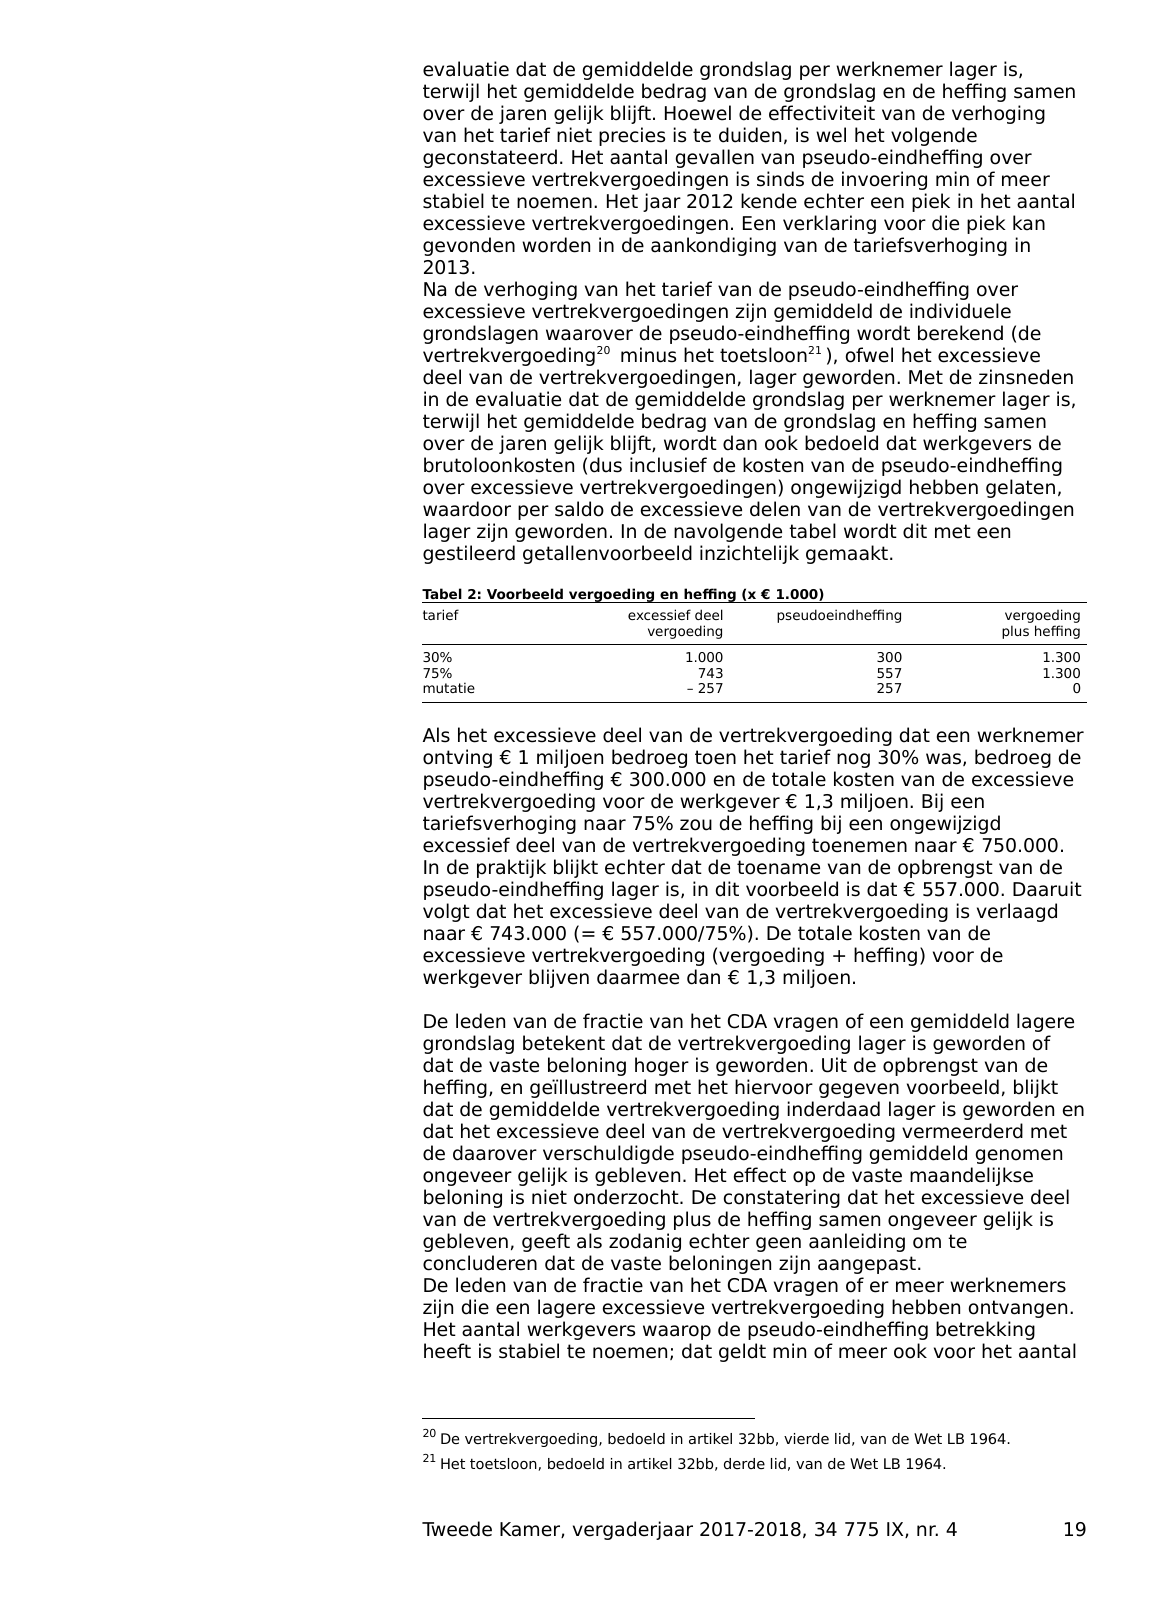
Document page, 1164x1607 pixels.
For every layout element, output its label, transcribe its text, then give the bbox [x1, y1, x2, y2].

table_cell 1.300 [908, 666, 1087, 681]
table_cell 743 [551, 666, 729, 681]
table_cell 557 [729, 666, 908, 681]
table_cell 1.300 [908, 645, 1087, 666]
table_cell excessief deel vergoeding [551, 603, 729, 644]
table_cell 75% [422, 666, 551, 681]
table_cell 257 [729, 681, 908, 702]
table_cell 300 [729, 645, 908, 666]
table_header Tabel 2: Voorbeeld vergoeding en heffing (x € 1.000) [422, 586, 1087, 602]
text Na de verhoging van het tarief van de pseudo-eindheffing over excessieve vertrekvergoedingen zijn gemiddeld de individuele grondslagen waarover de pseudo-eindheffing wordt berekend (de vertrekvergoeding minus het toetsloon), ofwel het excessieve deel van de vertrekvergoedingen, lager geworden. Met de zinsneden in de evaluatie dat de gemiddelde grondslag per werknemer lager is, terwijl het gemiddelde bedrag van de grondslag en heffing samen over de jaren gelijk blijft, wordt dan ook bedoeld dat werkgevers de brutoloonkosten (dus inclusief de kosten van de pseudo-eindheffing over excessieve vertrekvergoedingen) ongewijzigd hebben gelaten, waardoor per saldo de excessieve delen van de vertrekvergoedingen lager zijn geworden. In de navolgende tabel wordt dit met een gestileerd getallenvoorbeeld inzichtelijk gemaakt. [422, 279, 1087, 564]
text De vertrekvergoeding, bedoeld in artikel 32bb, vierde lid, van de Wet LB 1964. [422, 1427, 1087, 1449]
table_cell pseudoeindheffing [729, 603, 908, 644]
table_cell 30% [422, 645, 551, 666]
table_cell 0 [908, 681, 1087, 702]
text Het toetsloon, bedoeld in artikel 32bb, derde lid, van de Wet LB 1964. [422, 1452, 1087, 1474]
table_cell 1.000 [551, 645, 729, 666]
table_cell – 257 [551, 681, 729, 702]
table_cell mutatie [422, 681, 551, 702]
text Als het excessieve deel van de vertrekvergoeding dat een werknemer ontving € 1 miljoen bedroeg toen het tarief nog 30% was, bedroeg de pseudo-eindheffing € 300.000 en de totale kosten van de excessieve vertrekvergoeding voor de werkgever € 1,3 miljoen. Bij een tariefsverhoging naar 75% zou de heffing bij een ongewijzigd excessief deel van de vertrekvergoeding toenemen naar € 750.000. In de praktijk blijkt echter dat de toename van de opbrengst van de pseudo-eindheffing lager is, in dit voorbeeld is dat € 557.000. Daaruit volgt dat het excessieve deel van de vertrekvergoeding is verlaagd naar € 743.000 (= € 557.000/75%). De totale kosten van de excessieve vertrekvergoeding (vergoeding + heffing) voor de werkgever blijven daarmee dan € 1,3 miljoen. [422, 725, 1087, 989]
table_cell vergoeding plus heffing [908, 603, 1087, 644]
text De leden van de fractie van het CDA vragen of een gemiddeld lagere grondslag betekent dat de vertrekvergoeding lager is geworden of dat de vaste beloning hoger is geworden. Uit de opbrengst van de heffing, en geïllustreerd met het hiervoor gegeven voorbeeld, blijkt dat de gemiddelde vertrekvergoeding inderdaad lager is geworden en dat het excessieve deel van de vertrekvergoeding vermeerderd met de daarover verschuldigde pseudo-eindheffing gemiddeld genomen ongeveer gelijk is gebleven. Het effect op de vaste maandelijkse beloning is niet onderzocht. De constatering dat het excessieve deel van de vertrekvergoeding plus de heffing samen ongeveer gelijk is gebleven, geeft als zodanig echter geen aanleiding om te concluderen dat de vaste beloningen zijn aangepast. [422, 1011, 1087, 1274]
text De leden van de fractie van het CDA vragen of er meer werknemers zijn die een lagere excessieve vertrekvergoeding hebben ontvangen. Het aantal werkgevers waarop de pseudo-eindheffing betrekking heeft is stabiel te noemen; dat geldt min of meer ook voor het aantal [422, 1274, 1087, 1362]
table_cell tarief [422, 603, 551, 644]
text evaluatie dat de gemiddelde grondslag per werknemer lager is, terwijl het gemiddelde bedrag van de grondslag en de heffing samen over de jaren gelijk blijft. Hoewel de effectiviteit van de verhoging van het tarief niet precies is te duiden, is wel het volgende geconstateerd. Het aantal gevallen van pseudo-eindheffing over excessieve vertrekvergoedingen is sinds de invoering min of meer stabiel te noemen. Het jaar 2012 kende echter een piek in het aantal excessieve vertrekvergoedingen. Een verklaring voor die piek kan gevonden worden in de aankondiging van de tariefsverhoging in 2013. [422, 59, 1087, 279]
